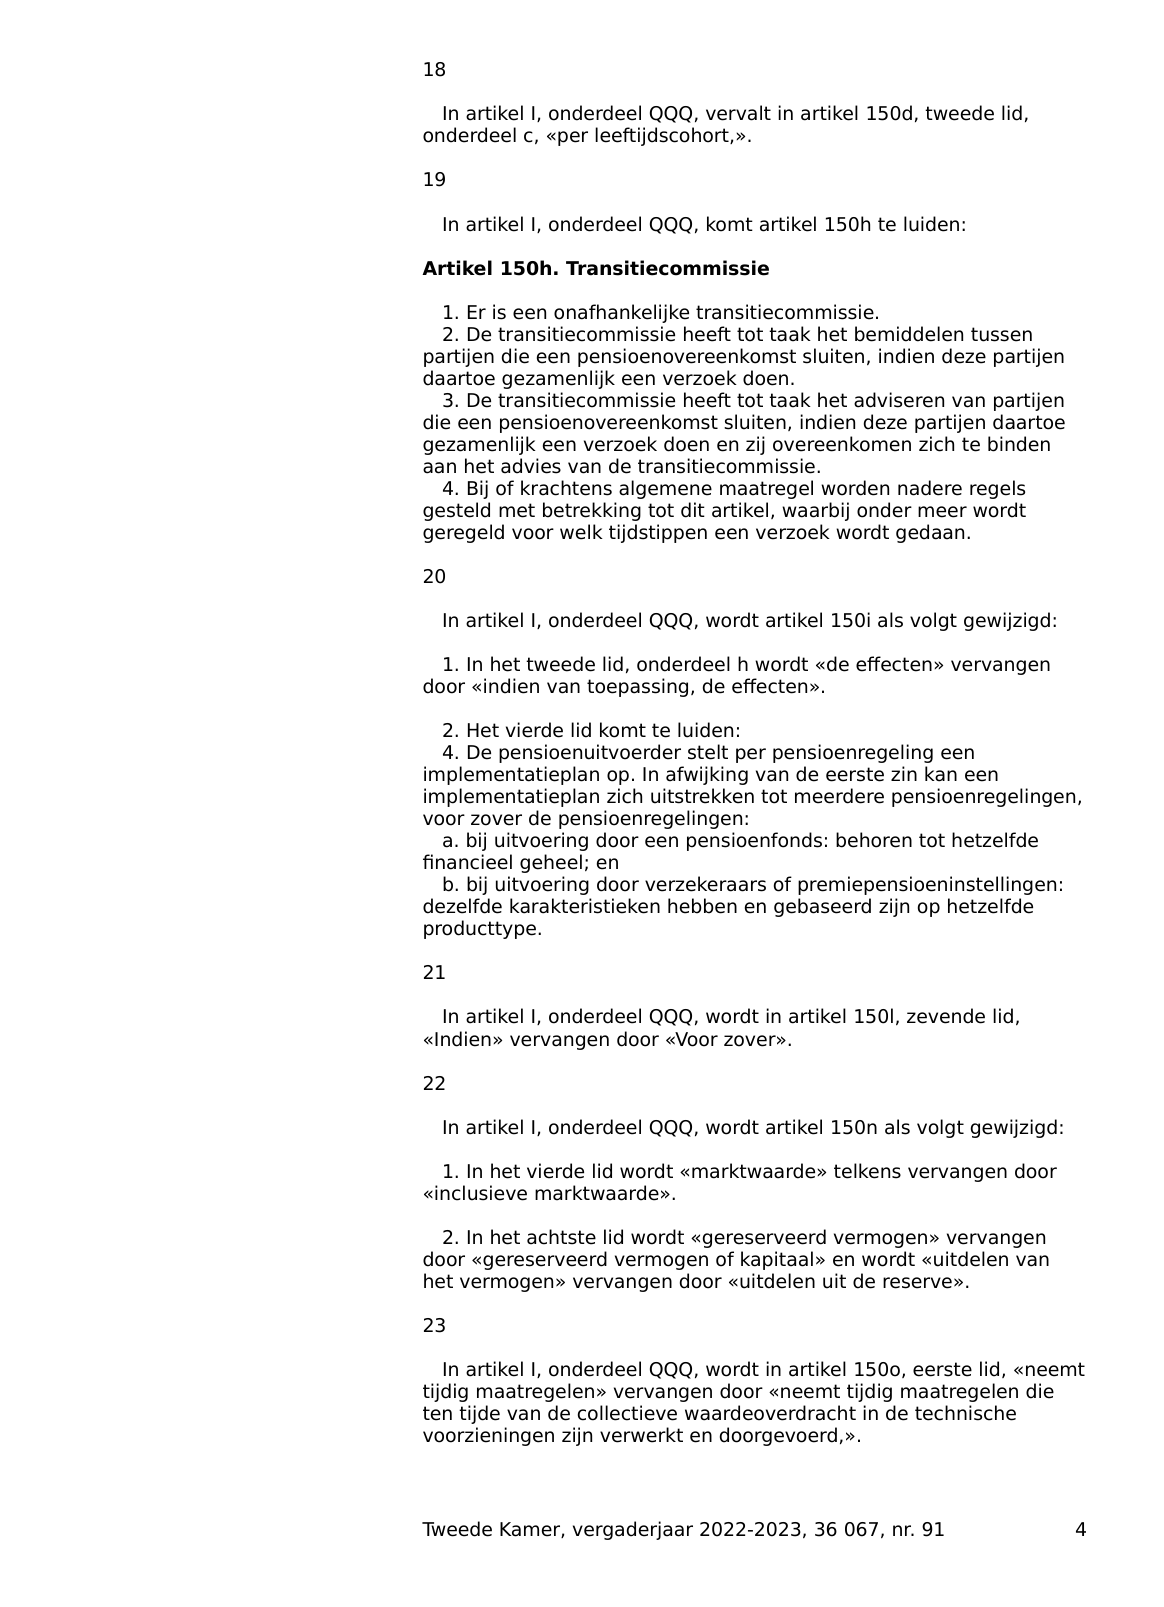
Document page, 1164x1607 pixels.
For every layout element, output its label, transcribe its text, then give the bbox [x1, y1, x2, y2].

text In artikel I, onderdeel QQQ, komt artikel 150h te luiden: [422, 213, 1087, 236]
subtitle 21 [422, 962, 1087, 984]
text In artikel I, onderdeel QQQ, wordt in artikel 150l, zevende lid, «Indien» vervangen door «Voor zover». [422, 1006, 1087, 1050]
text 1. In het vierde lid wordt «marktwaarde» telkens vervangen door «inclusieve marktwaarde». [422, 1161, 1087, 1205]
text 4. De pensioenuitvoerder stelt per pensioenregeling een implementatieplan op. In afwijking van de eerste zin kan een implementatieplan zich uitstrekken tot meerdere pensioenregelingen, voor zover de pensioenregelingen: [422, 742, 1087, 830]
subtitle 19 [422, 169, 1087, 191]
text In artikel I, onderdeel QQQ, wordt in artikel 150o, eerste lid, «neemt tijdig maatregelen» vervangen door «neemt tijdig maatregelen die ten tijde van de collectieve waardeoverdracht in de technische voorzieningen zijn verwerkt en doorgevoerd,». [422, 1359, 1087, 1447]
text In artikel I, onderdeel QQQ, wordt artikel 150i als volgt gewijzigd: [422, 610, 1087, 632]
text b. bij uitvoering door verzekeraars of premiepensioeninstellingen: dezelfde karakteristieken hebben en gebaseerd zijn op hetzelfde producttype. [422, 874, 1087, 940]
subtitle 23 [422, 1315, 1087, 1337]
text 1. In het tweede lid, onderdeel h wordt «de effecten» vervangen door «indien van toepassing, de effecten». [422, 654, 1087, 698]
text 2. Het vierde lid komt te luiden: [422, 720, 1087, 742]
subtitle 20 [422, 566, 1087, 588]
subtitle 18 [422, 59, 1087, 81]
text 1. Er is een onafhankelijke transitiecommissie. [422, 302, 1087, 324]
subtitle Artikel 150h. Transitiecommissie [422, 258, 1087, 280]
text 4. Bij of krachtens algemene maatregel worden nadere regels gesteld met betrekking tot dit artikel, waarbij onder meer wordt geregeld voor welk tijdstippen een verzoek wordt gedaan. [422, 478, 1087, 544]
text 2. De transitiecommissie heeft tot taak het bemiddelen tussen partijen die een pensioenovereenkomst sluiten, indien deze partijen daartoe gezamenlijk een verzoek doen. [422, 324, 1087, 390]
text In artikel I, onderdeel QQQ, vervalt in artikel 150d, tweede lid, onderdeel c, «per leeftijdscohort,». [422, 103, 1087, 147]
text 3. De transitiecommissie heeft tot taak het adviseren van partijen die een pensioenovereenkomst sluiten, indien deze partijen daartoe gezamenlijk een verzoek doen en zij overeenkomen zich te binden aan het advies van de transitiecommissie. [422, 390, 1087, 478]
text In artikel I, onderdeel QQQ, wordt artikel 150n als volgt gewijzigd: [422, 1117, 1087, 1139]
text 2. In het achtste lid wordt «gereserveerd vermogen» vervangen door «gereserveerd vermogen of kapitaal» en wordt «uitdelen van het vermogen» vervangen door «uitdelen uit de reserve». [422, 1227, 1087, 1293]
text a. bij uitvoering door een pensioenfonds: behoren tot hetzelfde financieel geheel; en [422, 830, 1087, 874]
subtitle 22 [422, 1073, 1087, 1094]
